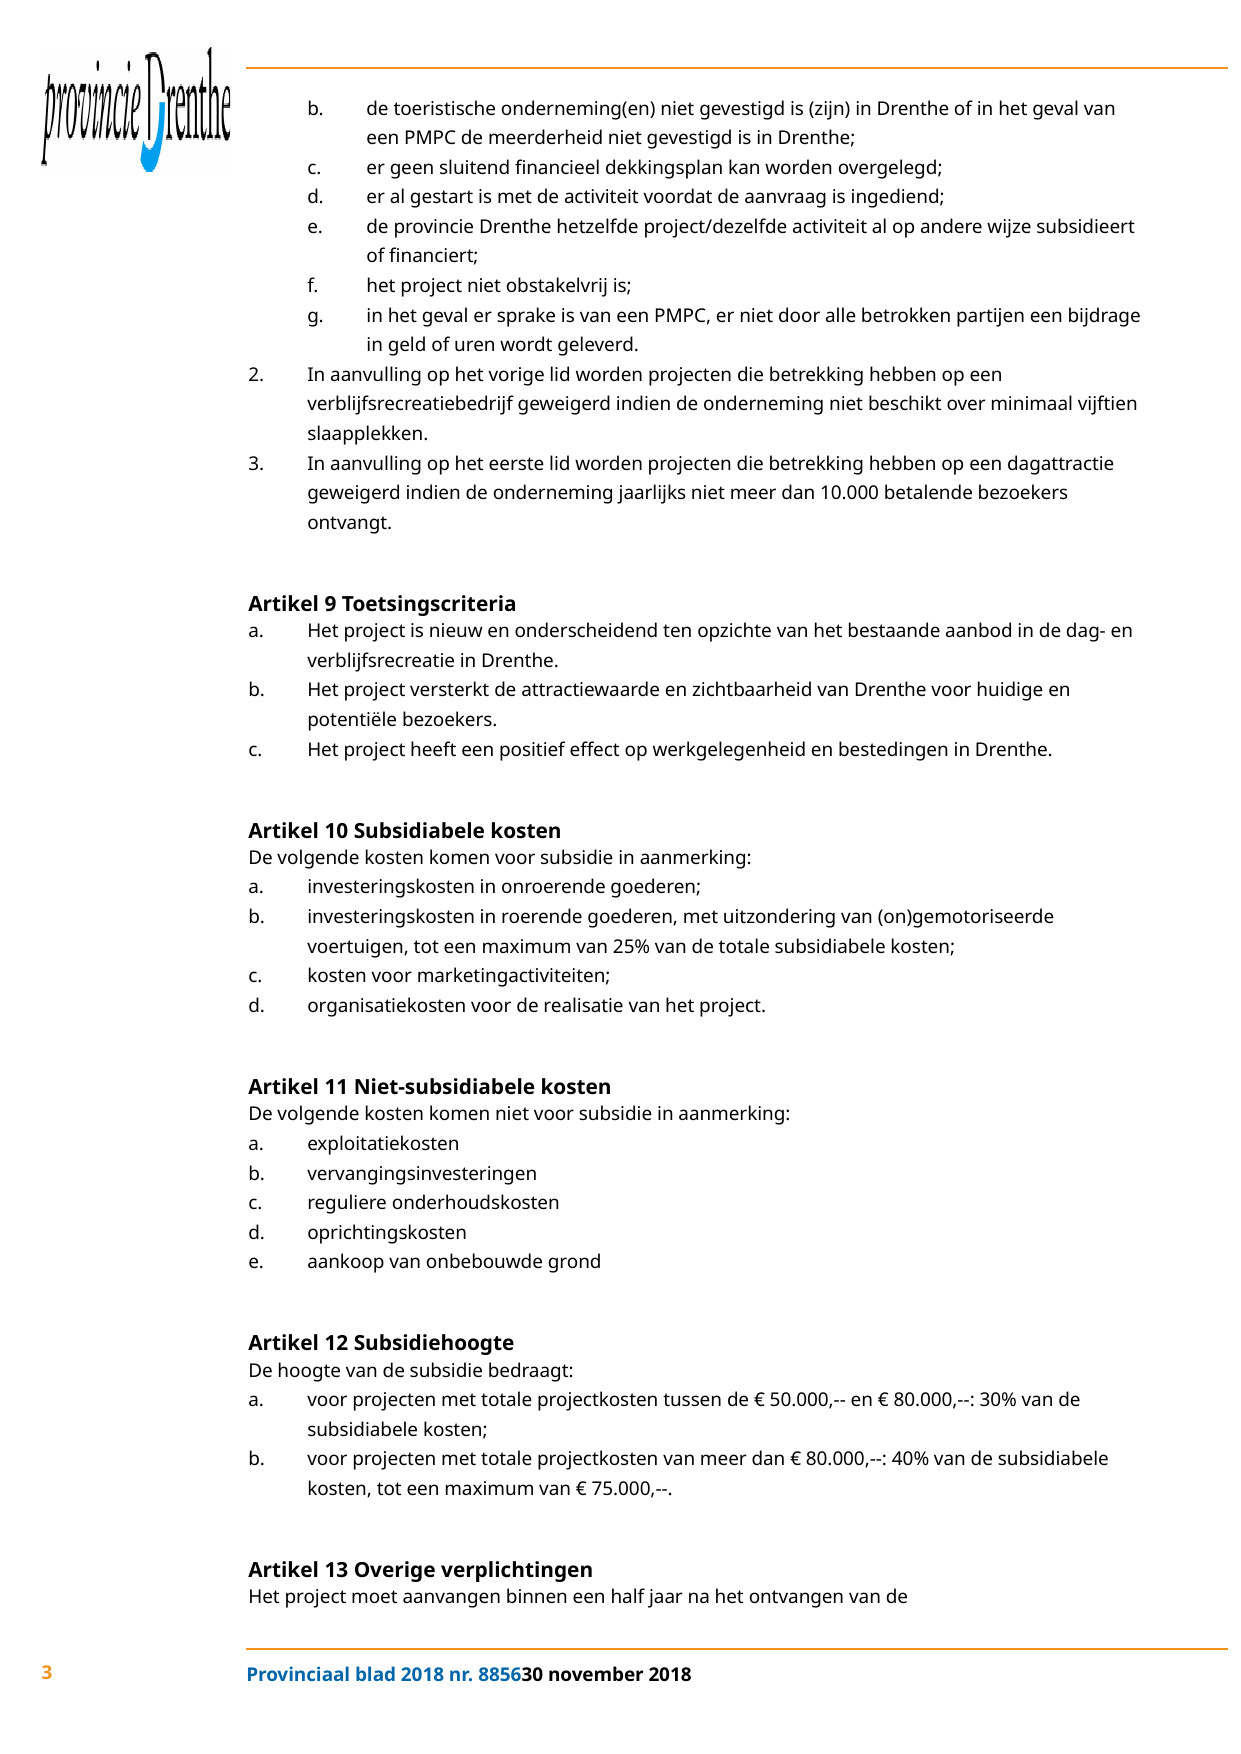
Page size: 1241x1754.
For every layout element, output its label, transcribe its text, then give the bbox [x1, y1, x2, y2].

list Het project heeft een positief effect op werkgelegenheid en bestedingen in Drenthe. [248, 736, 1152, 761]
text De volgende kosten komen voor subsidie in aanmerking: [248, 844, 1152, 870]
list de provincie Drenthe hetzelfde project/dezelfde activiteit al op andere wijze subsidieert of financiert; [307, 213, 1152, 268]
text Artikel 10 Subsidiabele kosten [248, 816, 1152, 844]
list in het geval er sprake is van een PMPC, er niet door alle betrokken partijen een bijdrage in geld of uren wordt geleverd. [307, 302, 1152, 357]
list In aanvulling op het vorige lid worden projecten die betrekking hebben op een verblijfsrecreatiebedrijf geweigerd indien de onderneming niet beschikt over minimaal vijftien slaapplekken. [248, 361, 1152, 446]
list er al gestart is met de activiteit voordat de aanvraag is ingediend; [307, 183, 1152, 209]
list oprichtingskosten [248, 1219, 1152, 1244]
list exploitatiekosten [248, 1130, 1152, 1156]
list Het project versterkt de attractiewaarde en zichtbaarheid van Drenthe voor huidige en potentiële bezoekers. [248, 677, 1152, 732]
list kosten voor marketingactiviteiten; [248, 962, 1152, 988]
text Artikel 12 Subsidiehoogte [248, 1328, 1152, 1357]
text De hoogte van de subsidie bedraagt: [248, 1357, 1152, 1383]
list In aanvulling op het eerste lid worden projecten die betrekking hebben op een dagattractie geweigerd indien de onderneming jaarlijks niet meer dan 10.000 betalende bezoekers ontvangt. [248, 450, 1152, 535]
text Artikel 11 Niet-subsidiabele kosten [248, 1072, 1152, 1101]
list aankoop van onbebouwde grond [248, 1248, 1152, 1274]
list vervangingsinvesteringen [248, 1160, 1152, 1185]
list Het project is nieuw en onderscheidend ten opzichte van het bestaande aanbod in de dag- en verblijfsrecreatie in Drenthe. [248, 617, 1152, 673]
list het project niet obstakelvrij is; [307, 272, 1152, 298]
list voor projecten met totale projectkosten van meer dan € 80.000,--: 40% van de subsidiabele kosten, tot een maximum van € 75.000,--. [248, 1446, 1152, 1501]
text Artikel 13 Overige verplichtingen [248, 1555, 1152, 1584]
text Artikel 9 Toetsingscriteria [248, 589, 1152, 617]
list investeringskosten in roerende goederen, met uitzondering van (on)gemotoriseerde voertuigen, tot een maximum van 25% van de totale subsidiabele kosten; [248, 903, 1152, 959]
text Het project moet aanvangen binnen een half jaar na het ontvangen van de [248, 1584, 1152, 1609]
list organisatiekosten voor de realisatie van het project. [248, 992, 1152, 1018]
list investeringskosten in onroerende goederen; [248, 874, 1152, 899]
list de toeristische onderneming(en) niet gevestigd is (zijn) in Drenthe of in het geval van een PMPC de meerderheid niet gevestigd is in Drenthe; [307, 95, 1152, 150]
list er geen sluitend financieel dekkingsplan kan worden overgelegd; [307, 154, 1152, 180]
list reguliere onderhoudskosten [248, 1189, 1152, 1215]
list voor projecten met totale projectkosten tussen de € 50.000,-- en € 80.000,--: 30% van de subsidiabele kosten; [248, 1386, 1152, 1442]
picture [41, 47, 231, 172]
text De volgende kosten komen niet voor subsidie in aanmerking: [248, 1101, 1152, 1126]
